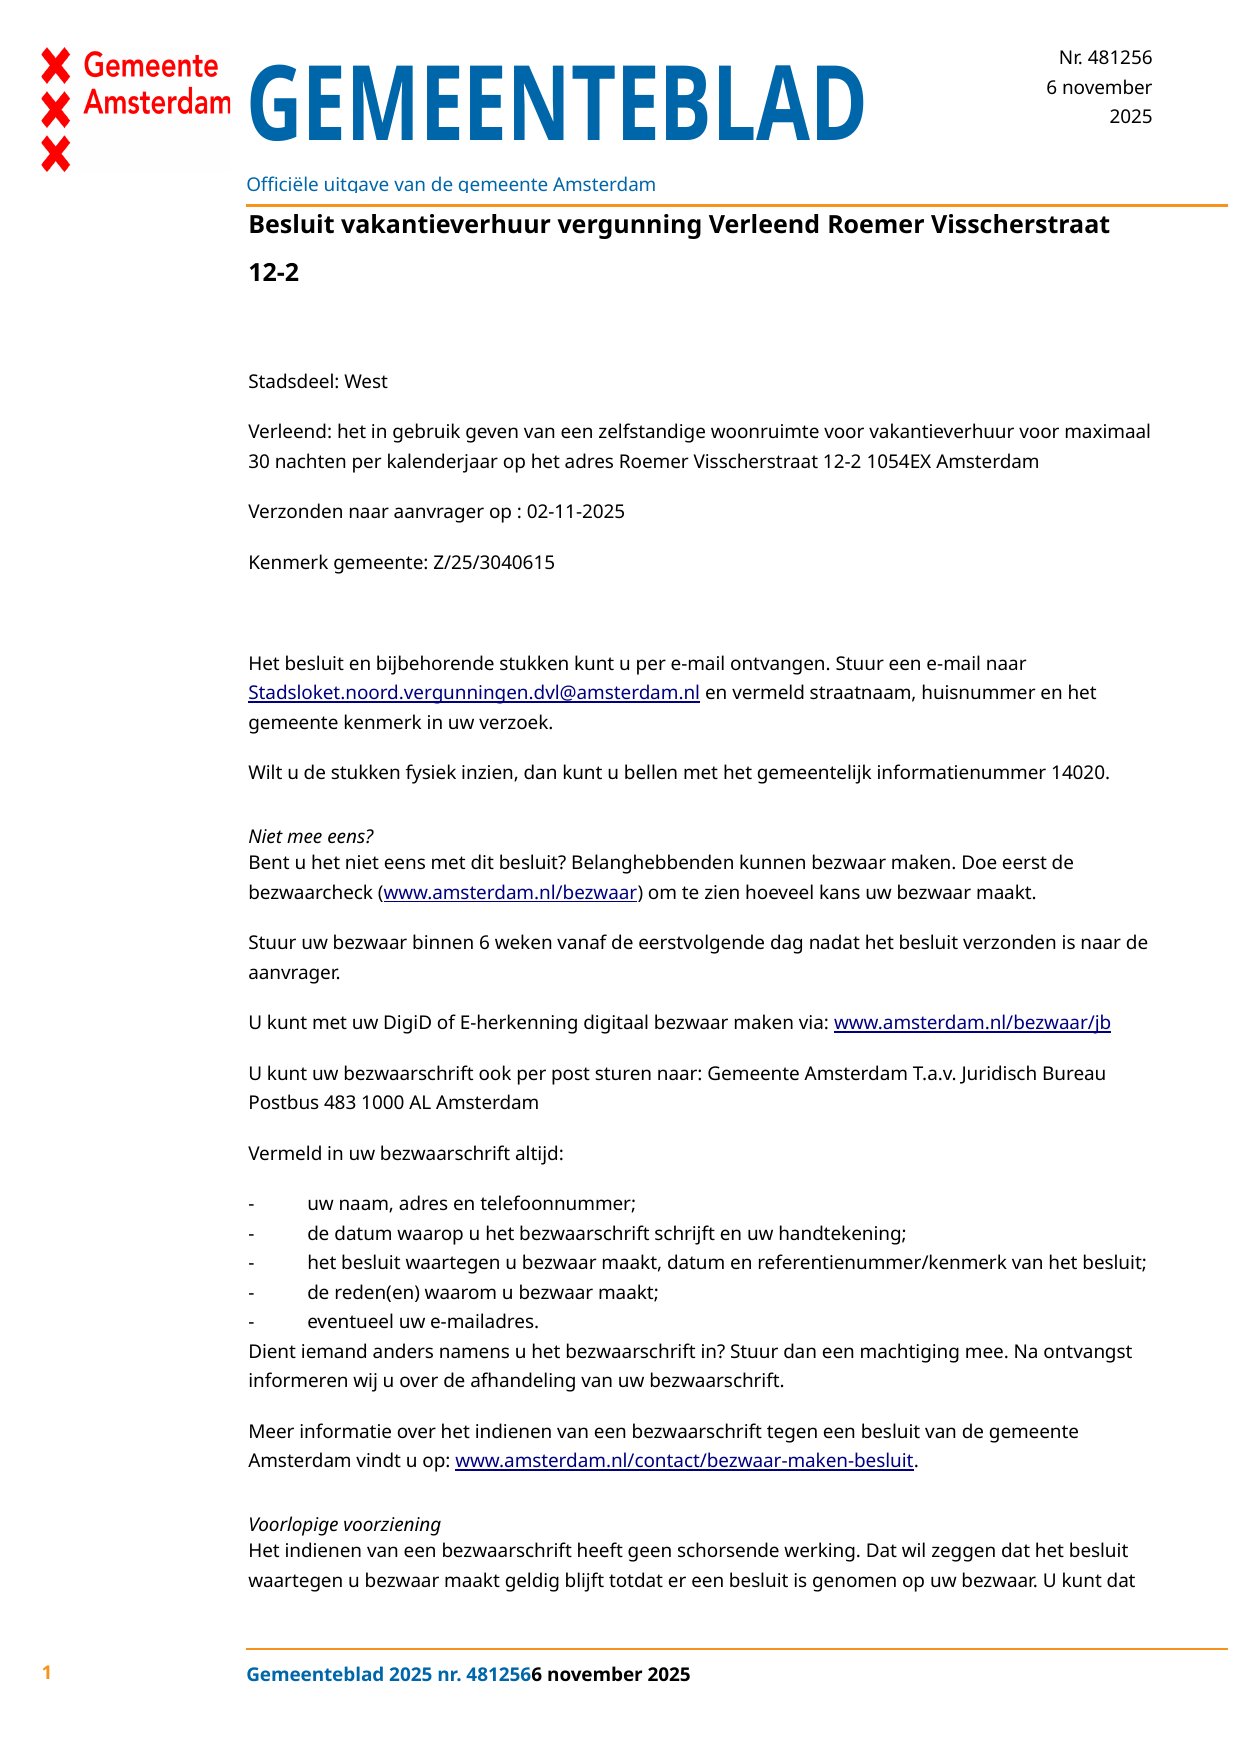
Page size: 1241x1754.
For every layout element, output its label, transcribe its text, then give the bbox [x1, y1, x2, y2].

text Kenmerk gemeente: Z/25/3040615 [248, 549, 1152, 575]
text U kunt uw bezwaarschrift ook per post sturen naar: Gemeente Amsterdam T.a.v. Juridisch Bureau Postbus 483 1000 AL Amsterdam [248, 1060, 1152, 1115]
list de datum waarop u het bezwaarschrift schrijft en uw handtekening; [248, 1220, 1152, 1245]
text Meer informatie over het indienen van een bezwaarschrift tegen een besluit van de gemeente Amsterdam vindt u op: www.amsterdam.nl/contact/bezwaar-maken-besluit. [248, 1418, 1152, 1473]
list het besluit waartegen u bezwaar maakt, datum en referentienummer/kenmerk van het besluit; [248, 1249, 1152, 1275]
text Dient iemand anders namens u het bezwaarschrift in? Stuur dan een machtiging mee. Na ontvangst informeren wij u over de afhandeling van uw bezwaarschrift. [248, 1338, 1152, 1393]
list de reden(en) waarom u bezwaar maakt; [248, 1279, 1152, 1304]
text Het indienen van een bezwaarschrift heeft geen schorsende werking. Dat wil zeggen dat het besluit waartegen u bezwaar maakt geldig blijft totdat er een besluit is genomen op uw bezwaar. U kunt dat [248, 1537, 1152, 1593]
text Voorlopige voorziening [248, 1512, 1152, 1537]
text Het besluit en bijbehorende stukken kunt u per e-mail ontvangen. Stuur een e-mail naar Stadsloket.noord.vergunningen.dvl@amsterdam.nl en vermeld straatnaam, huisnummer en het gemeente kenmerk in uw verzoek. [248, 650, 1152, 735]
text Niet mee eens? [248, 823, 1152, 849]
picture [41, 47, 231, 172]
list uw naam, adres en telefoonnummer; [248, 1190, 1152, 1216]
text Stuur uw bezwaar binnen 6 weken vanaf de eerstvolgende dag nadat het besluit verzonden is naar de aanvrager. [248, 929, 1152, 984]
text Bent u het niet eens met dit besluit? Belanghebbenden kunnen bezwaar maken. Doe eerst de bezwaarcheck (www.amsterdam.nl/bezwaar) om te zien hoeveel kans uw bezwaar maakt. [248, 849, 1152, 904]
text Stadsdeel: West [248, 368, 1152, 394]
text Wilt u de stukken fysiek inzien, dan kunt u bellen met het gemeentelijk informatienummer 14020. [248, 759, 1152, 785]
text Besluit vakantieverhuur vergunning Verleend Roemer Visscherstraat 12-2 [248, 207, 1152, 288]
text Verleend: het in gebruik geven van een zelfstandige woonruimte voor vakantieverhuur voor maximaal 30 nachten per kalenderjaar op het adres Roemer Visscherstraat 12-2 1054EX Amsterdam [248, 419, 1152, 474]
text Verzonden naar aanvrager op : 02-11-2025 [248, 499, 1152, 524]
text Vermeld in uw bezwaarschrift altijd: [248, 1140, 1152, 1165]
text U kunt met uw DigiD of E-herkenning digitaal bezwaar maken via: www.amsterdam.nl/bezwaar/jb [248, 1009, 1152, 1035]
list eventueel uw e-mailadres. [248, 1308, 1152, 1334]
